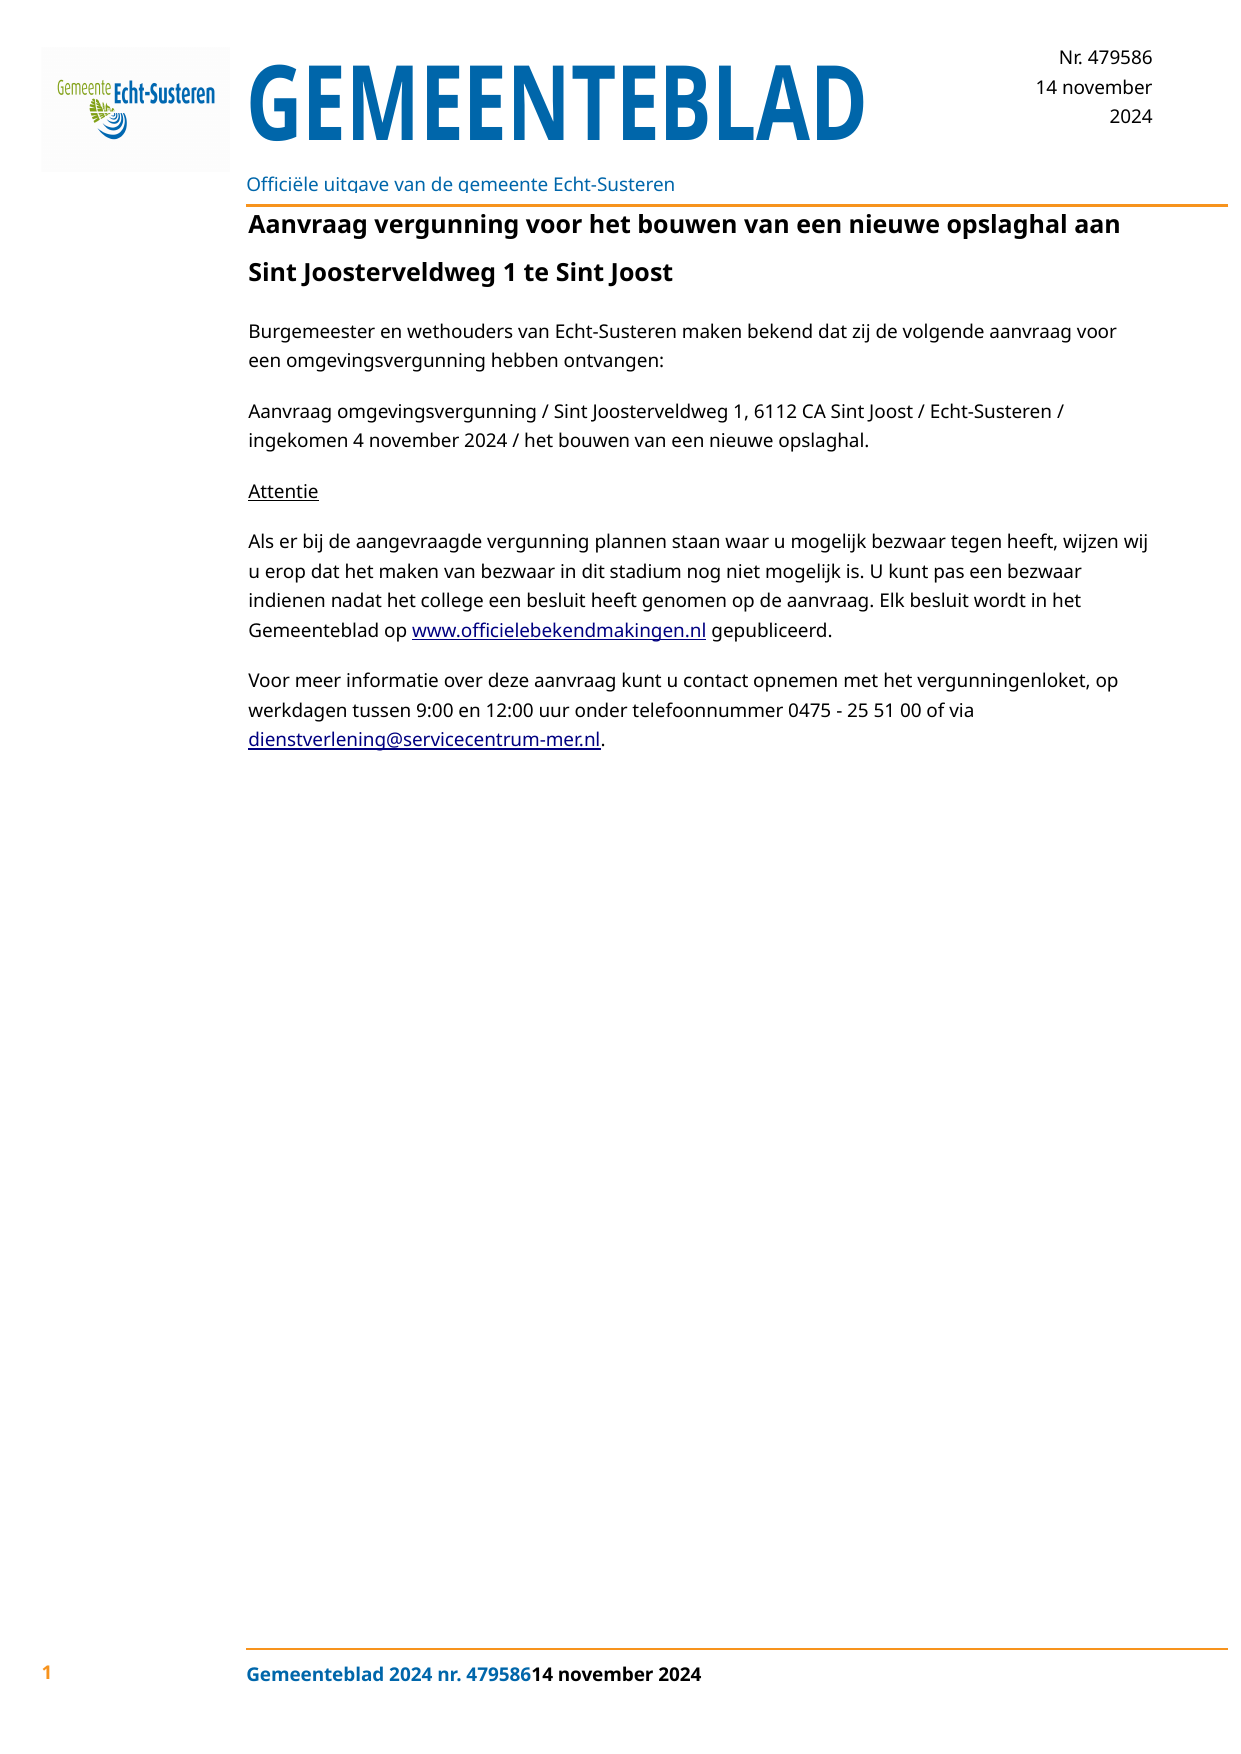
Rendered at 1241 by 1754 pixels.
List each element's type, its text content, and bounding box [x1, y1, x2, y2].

picture [41, 47, 231, 172]
text Voor meer informatie over deze aanvraag kunt u contact opnemen met het vergunningenloket, op werkdagen tussen 9:00 en 12:00 uur onder telefoonnummer 0475 - 25 51 00 of via dienstverlening@servicecentrum-mer.nl. [248, 667, 1152, 752]
text Als er bij de aangevraagde vergunning plannen staan waar u mogelijk bezwaar tegen heeft, wijzen wij u erop dat het maken van bezwaar in dit stadium nog niet mogelijk is. U kunt pas een bezwaar indienen nadat het college een besluit heeft genomen op de aanvraag. Elk besluit wordt in het Gemeenteblad op www.officielebekendmakingen.nl gepubliceerd. [248, 528, 1152, 643]
text Aanvraag omgevingsvergunning / Sint Joosterveldweg 1, 6112 CA Sint Joost / Echt-Susteren / ingekomen 4 november 2024 / het bouwen van een nieuwe opslaghal. [248, 398, 1152, 453]
text Burgemeester en wethouders van Echt-Susteren maken bekend dat zij de volgende aanvraag voor een omgevingsvergunning hebben ontvangen: [248, 318, 1152, 373]
text Attentie [248, 478, 1152, 504]
text Aanvraag vergunning voor het bouwen van een nieuwe opslaghal aan Sint Joosterveldweg 1 te Sint Joost [248, 207, 1152, 288]
